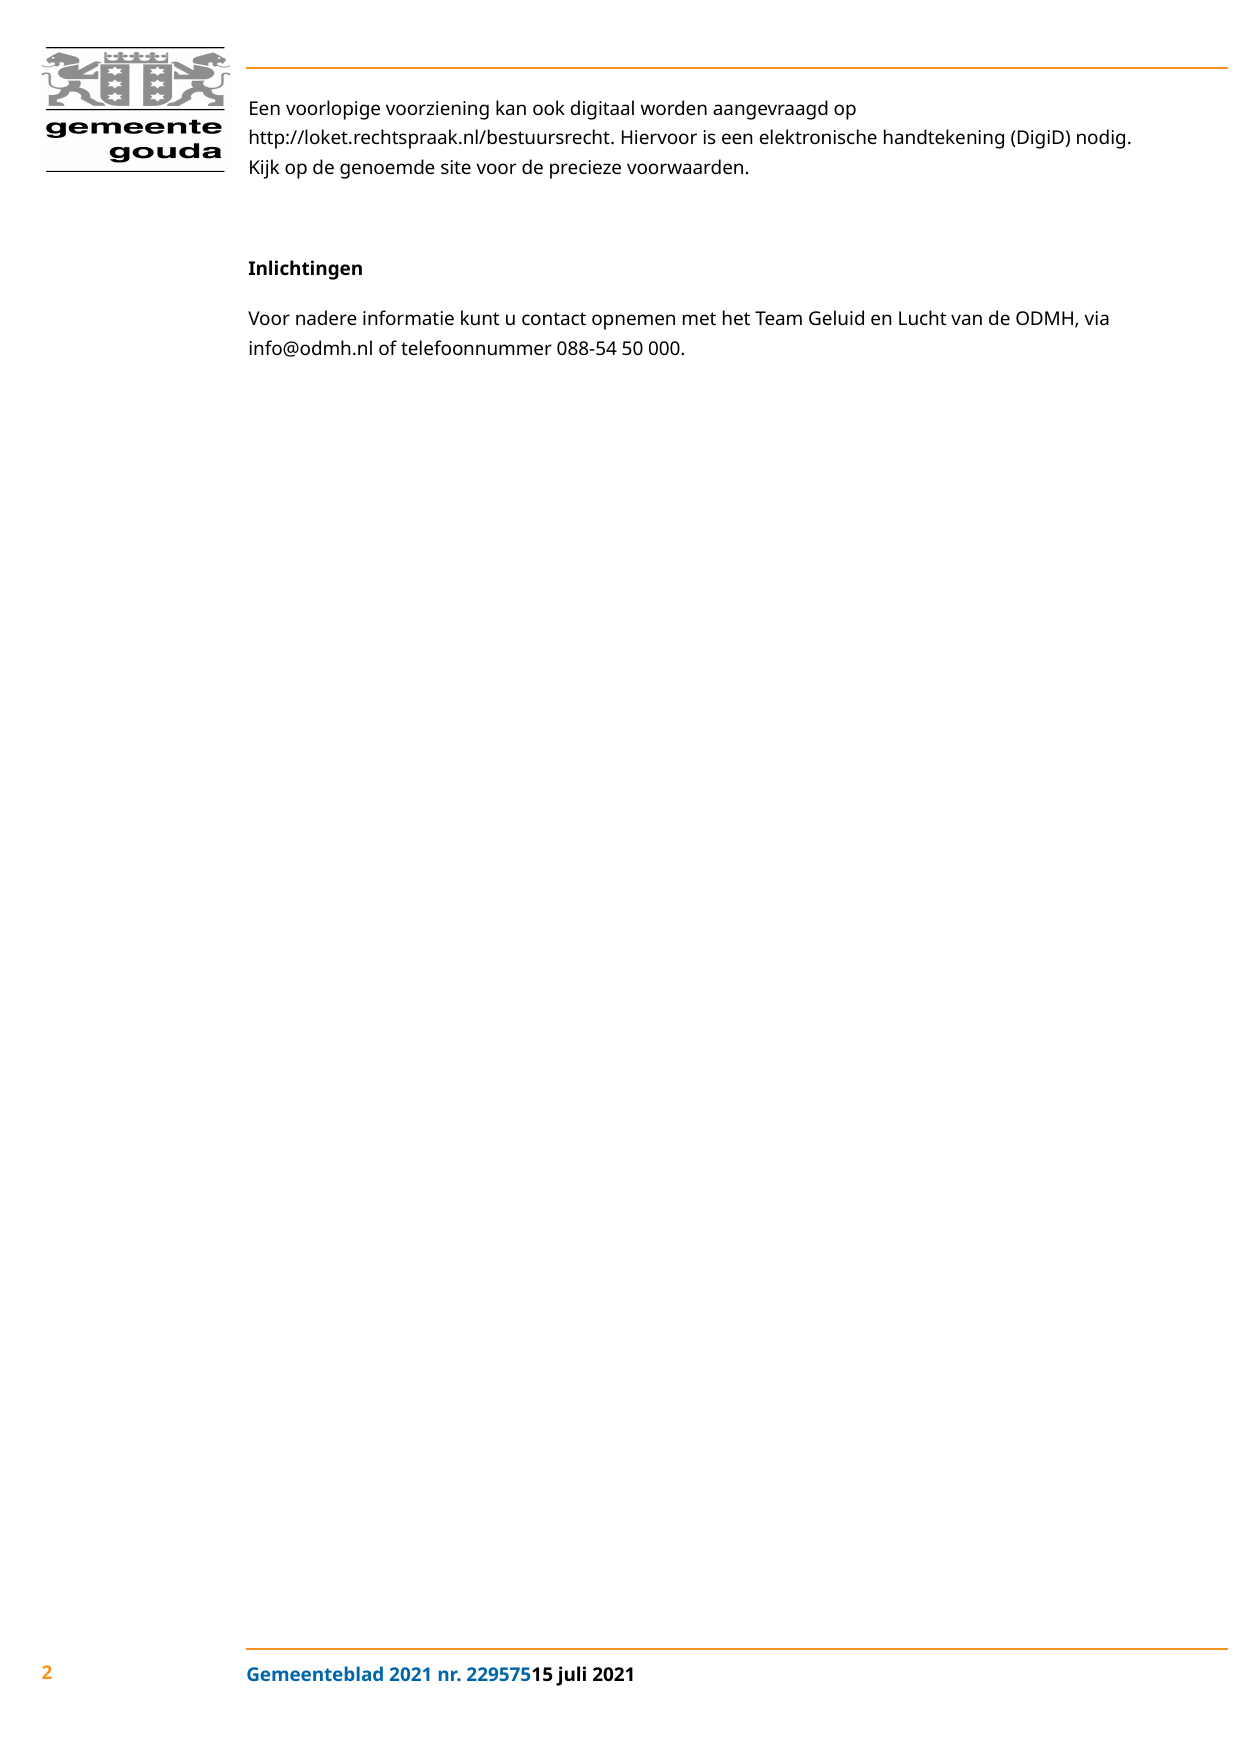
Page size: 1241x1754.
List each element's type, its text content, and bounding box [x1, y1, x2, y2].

text Een voorlopige voorziening kan ook digitaal worden aangevraagd op http://loket.rechtspraak.nl/bestuursrecht. Hiervoor is een elektronische handtekening (DigiD) nodig. Kijk op de genoemde site voor de precieze voorwaarden. [248, 95, 1152, 180]
text Voor nadere informatie kunt u contact opnemen met het Team Geluid en Lucht van de ODMH, via info@odmh.nl of telefoonnummer 088-54 50 000. [248, 305, 1152, 361]
picture [41, 47, 231, 172]
text Inlichtingen [248, 255, 1152, 281]
